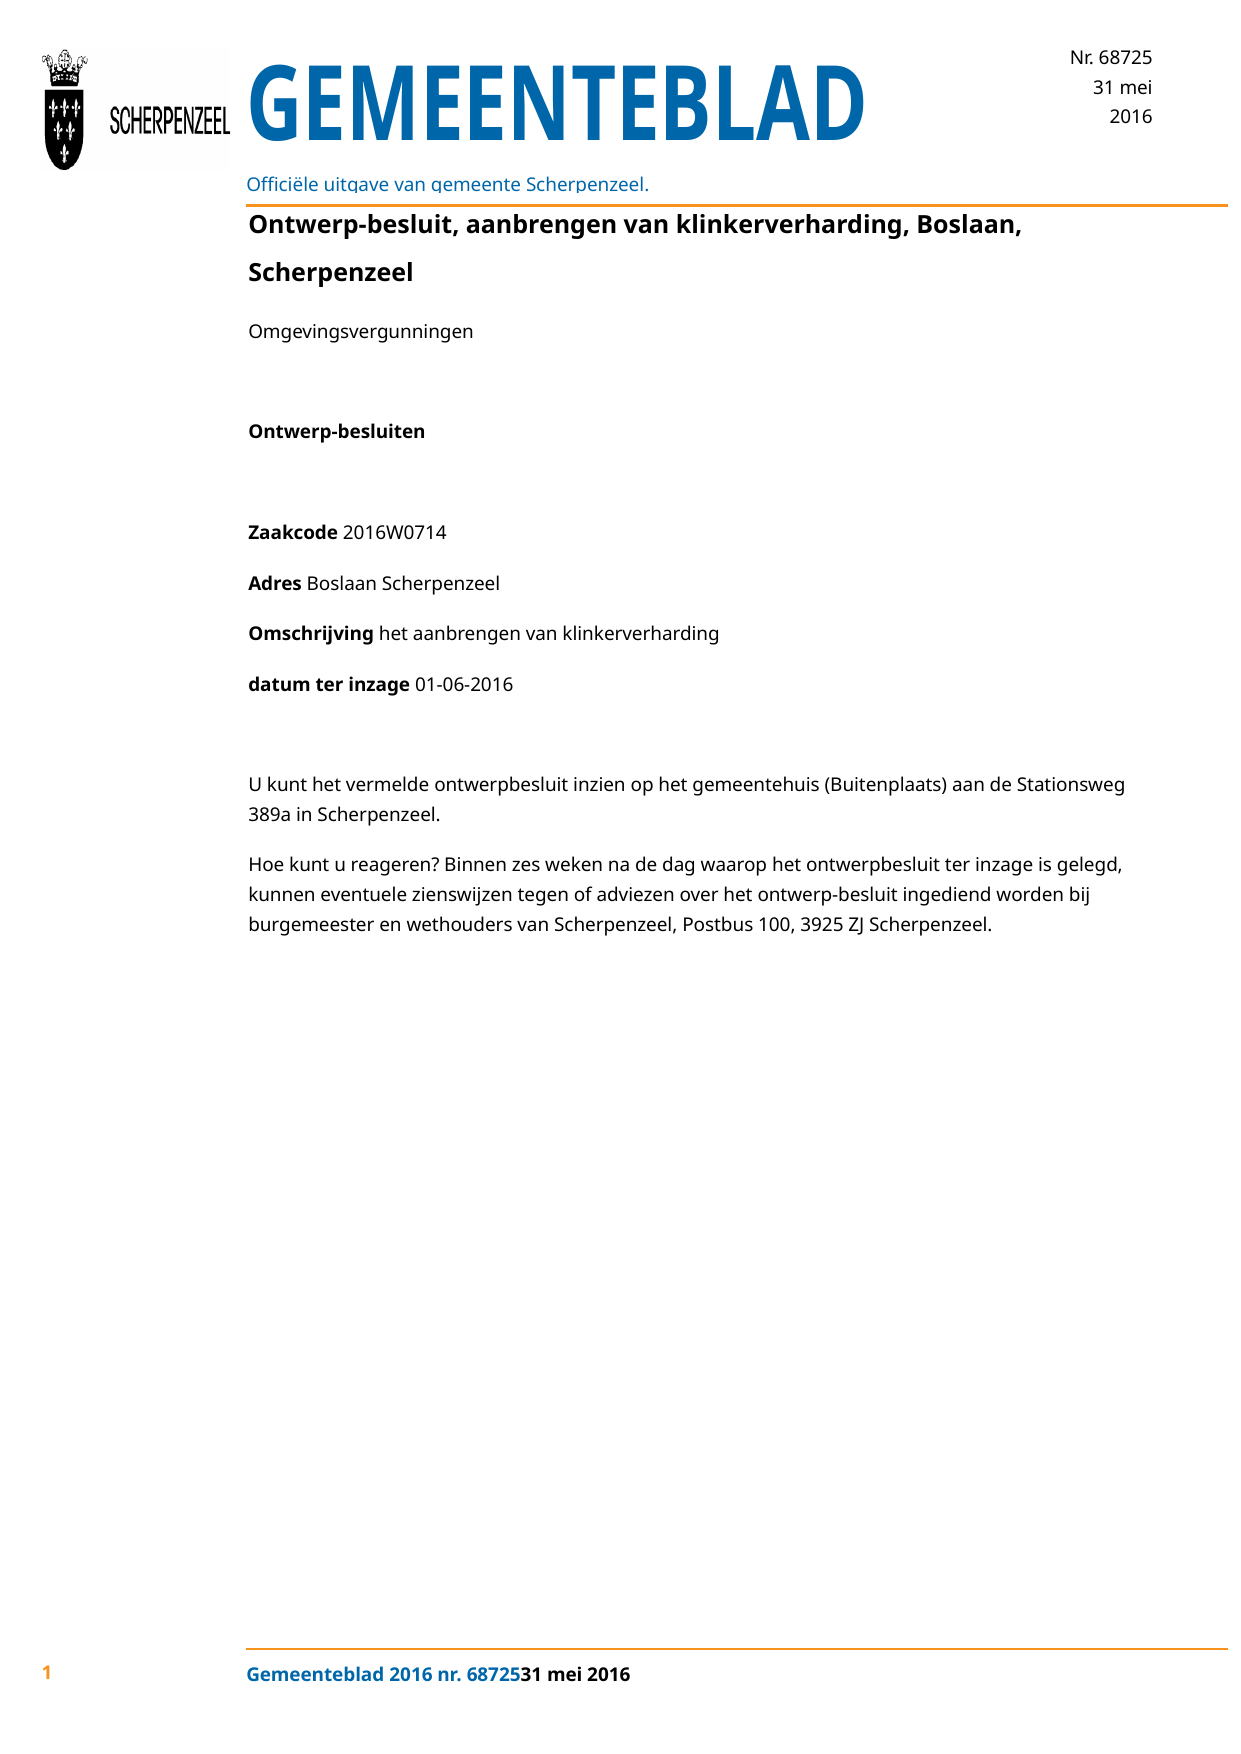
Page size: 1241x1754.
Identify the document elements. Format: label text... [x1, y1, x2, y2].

text U kunt het vermelde ontwerpbesluit inzien op het gemeentehuis (Buitenplaats) aan de Stationsweg 389a in Scherpenzeel. [248, 772, 1152, 827]
picture [41, 47, 231, 172]
text Adres Boslaan Scherpenzeel [248, 570, 1152, 596]
text Omschrijving het aanbrengen van klinkerverharding [248, 620, 1152, 646]
text Ontwerp-besluiten [248, 419, 1152, 444]
text Omgevingsvergunningen [248, 318, 1152, 344]
text Ontwerp-besluit, aanbrengen van klinkerverharding, Boslaan, Scherpenzeel [248, 207, 1152, 288]
text Hoe kunt u reageren? Binnen zes weken na de dag waarop het ontwerpbesluit ter inzage is gelegd, kunnen eventuele zienswijzen tegen of adviezen over het ontwerp-besluit ingediend worden bij burgemeester en wethouders van Scherpenzeel, Postbus 100, 3925 ZJ Scherpenzeel. [248, 852, 1152, 937]
text datum ter inzage 01-06-2016 [248, 671, 1152, 697]
text Zaakcode 2016W0714 [248, 519, 1152, 545]
